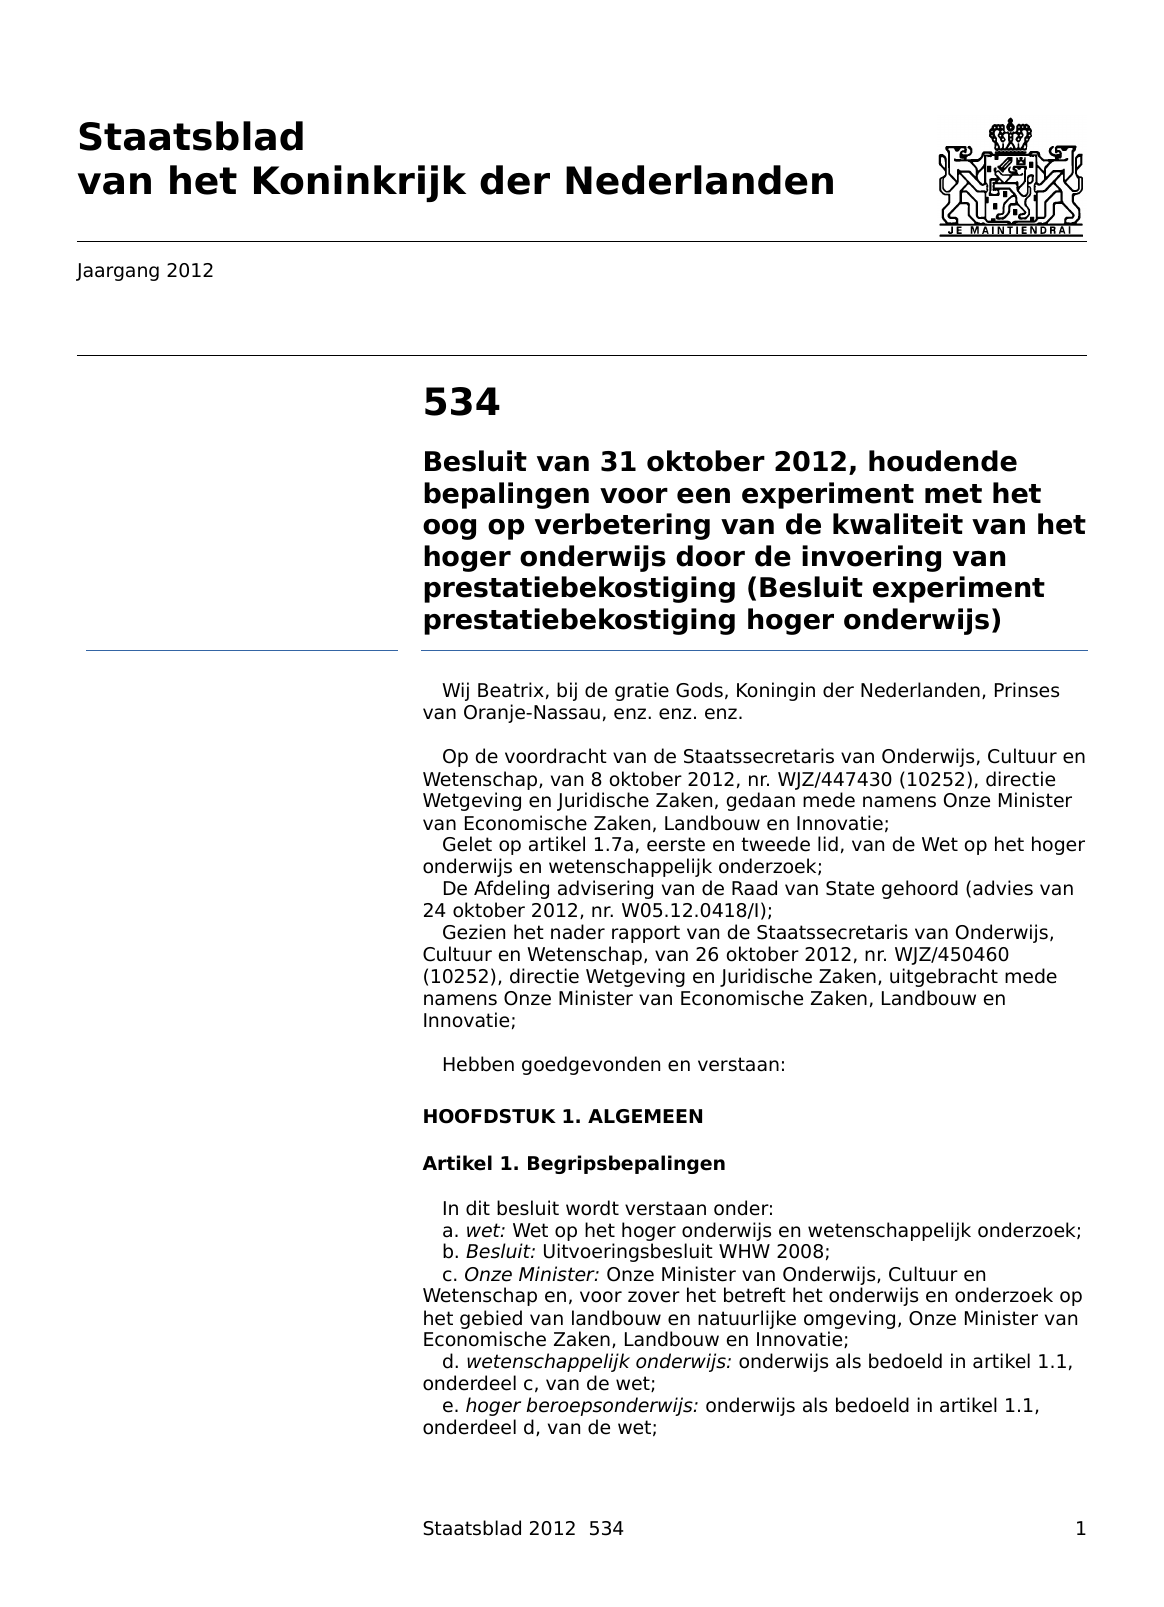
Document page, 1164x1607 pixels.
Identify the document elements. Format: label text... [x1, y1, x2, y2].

text Op de voordracht van de Staatssecretaris van Onderwijs, Cultuur en Wetenschap, van 8 oktober 2012, nr. WJZ/447430 (10252), directie Wetgeving en Juridische Zaken, gedaan mede namens Onze Minister van Economische Zaken, Landbouw en Innovatie; [422, 746, 1087, 834]
text De Afdeling advisering van de Raad van State gehoord (advies van 24 oktober 2012, nr. W05.12.0418/I); [422, 878, 1087, 922]
text Gezien het nader rapport van de Staatssecretaris van Onderwijs, Cultuur en Wetenschap, van 26 oktober 2012, nr. WJZ/450460 (10252), directie Wetgeving en Juridische Zaken, uitgebracht mede namens Onze Minister van Economische Zaken, Landbouw en Innovatie; [422, 922, 1087, 1032]
text Hebben goedgevonden en verstaan: [422, 1054, 1087, 1076]
text Gelet op artikel 1.7a, eerste en tweede lid, van de Wet op het hoger onderwijs en wetenschappelijk onderzoek; [422, 834, 1087, 878]
subtitle 534 [422, 381, 1087, 424]
text b. Besluit: Uitvoeringsbesluit WHW 2008; [422, 1241, 1087, 1263]
subtitle Artikel 1. Begripsbepalingen [422, 1153, 1087, 1175]
text d. wetenschappelijk onderwijs: onderwijs als bedoeld in artikel 1.1, onderdeel c, van de wet; [422, 1351, 1087, 1395]
table_header Staatsblad van het Koninkrijk der Nederlanden [77, 100, 886, 241]
text Besluit van 31 oktober 2012, houdende bepalingen voor een experiment met het oog op verbetering van de kwaliteit van het hoger onderwijs door de invoering van prestatiebekostiging (Besluit experiment prestatiebekostiging hoger onderwijs) [422, 447, 1087, 636]
table_header [886, 100, 1087, 241]
text e. hoger beroepsonderwijs: onderwijs als bedoeld in artikel 1.1, onderdeel d, van de wet; [422, 1395, 1087, 1439]
text Wij Beatrix, bij de gratie Gods, Koningin der Nederlanden, Prinses van Oranje-Nassau, enz. enz. enz. [422, 680, 1087, 724]
text a. wet: Wet op het hoger onderwijs en wetenschappelijk onderzoek; [422, 1219, 1087, 1241]
subtitle HOOFDSTUK 1. ALGEMEEN [422, 1106, 1087, 1128]
text In dit besluit wordt verstaan onder: [422, 1197, 1087, 1219]
text c. Onze Minister: Onze Minister van Onderwijs, Cultuur en Wetenschap en, voor zover het betreft het onderwijs en onderzoek op het gebied van landbouw en natuurlijke omgeving, Onze Minister van Economische Zaken, Landbouw en Innovatie; [422, 1263, 1087, 1351]
picture [936, 115, 1087, 240]
table_cell Jaargang 2012 [77, 242, 1087, 355]
